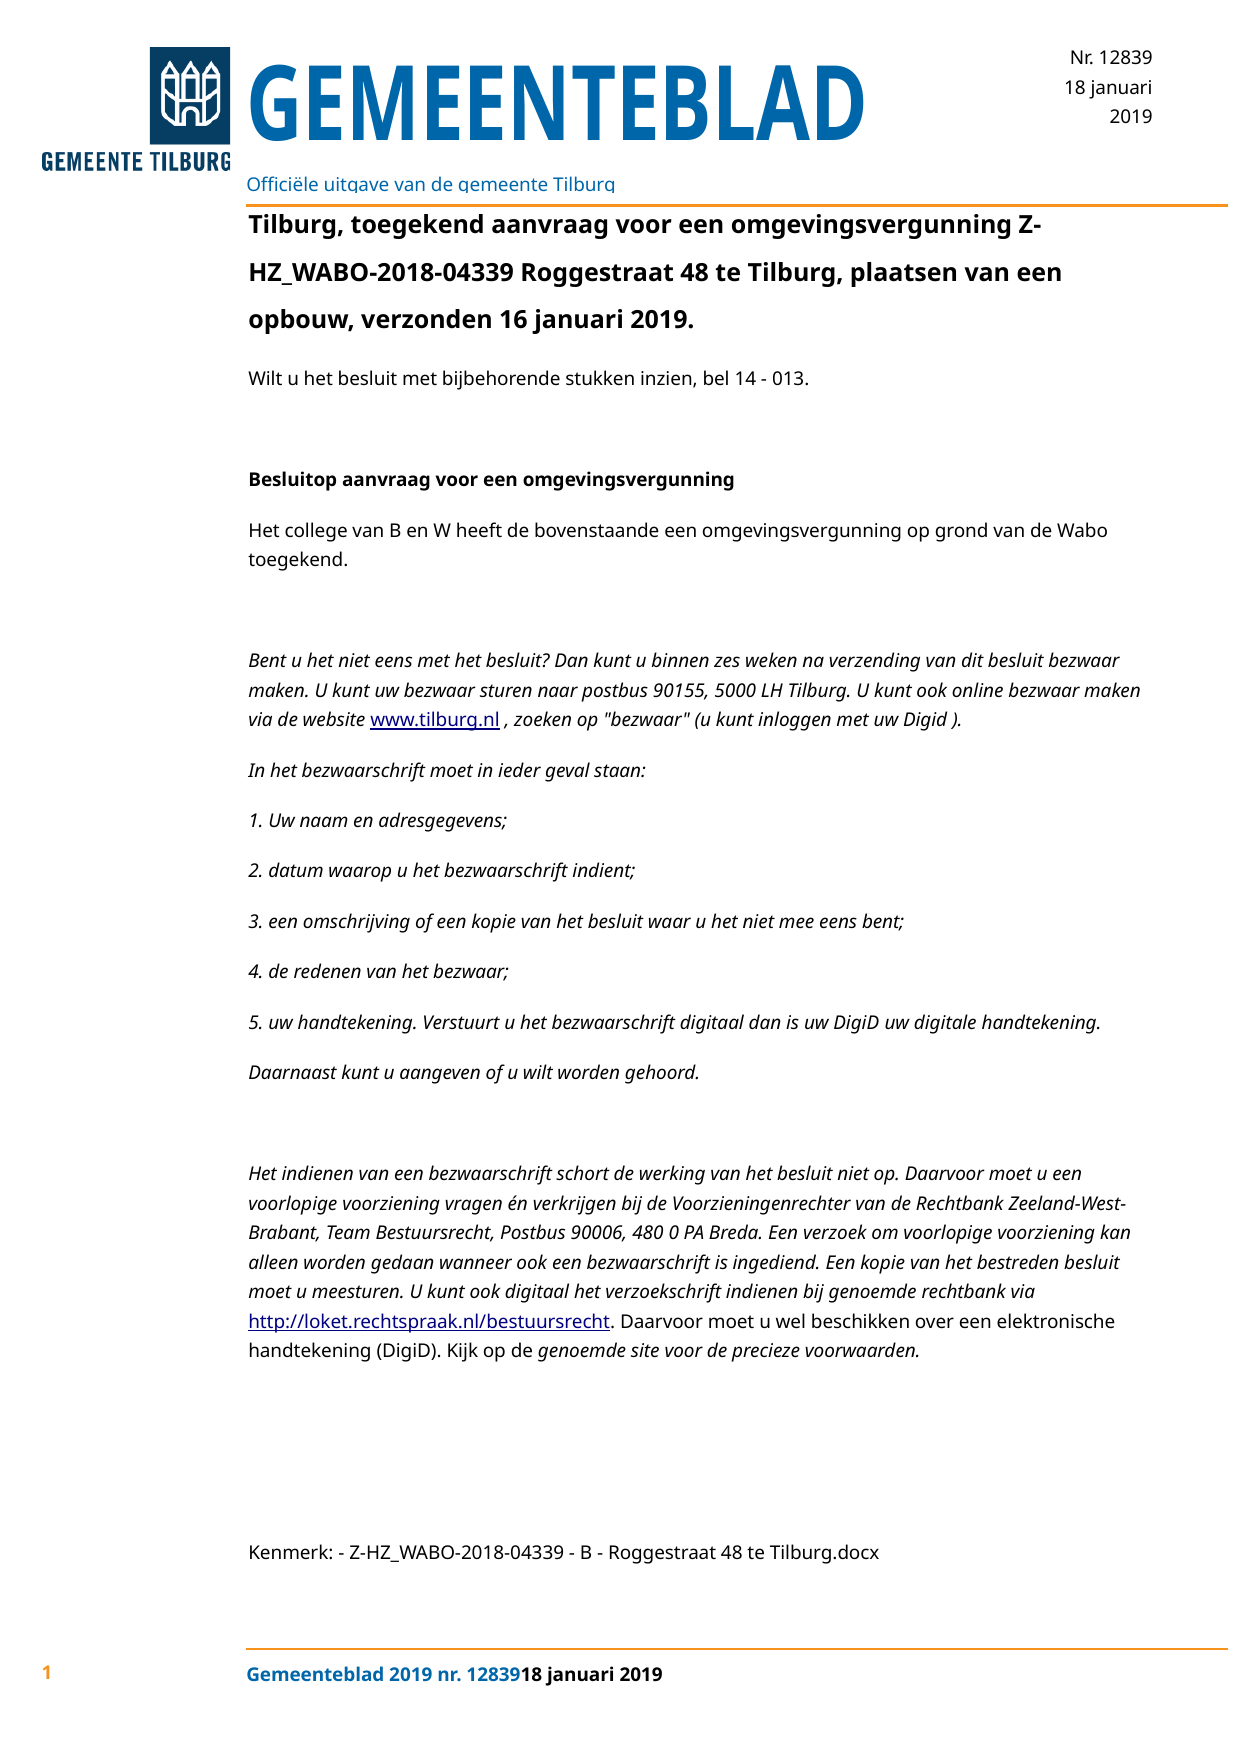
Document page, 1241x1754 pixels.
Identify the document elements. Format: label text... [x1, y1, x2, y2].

text Het college van B en W heeft de bovenstaande een omgevingsvergunning op grond van de Wabo toegekend. [248, 517, 1152, 572]
text 2. datum waarop u het bezwaarschrift indient; [248, 858, 1152, 883]
text Het indienen van een bezwaarschrift schort de werking van het besluit niet op. Daarvoor moet u een voorlopige voorziening vragen én verkrijgen bij de Voorzieningenrechter van de Rechtbank Zeeland-West-Brabant, Team Bestuursrecht, Postbus 90006, 480 0 PA Breda. Een verzoek om voorlopige voorziening kan alleen worden gedaan wanneer ook een bezwaarschrift is ingediend. Een kopie van het bestreden besluit moet u meesturen. U kunt ook digitaal het verzoekschrift indienen bij genoemde rechtbank via http://loket.rechtspraak.nl/bestuursrecht. Daarvoor moet u wel beschikken over een elektronische handtekening (DigiD). Kijk op de genoemde site voor de precieze voorwaarden. [248, 1160, 1152, 1363]
picture [41, 47, 231, 172]
text Kenmerk: - Z-HZ_WABO-2018-04339 - B - Roggestraat 48 te Tilburg.docx [248, 1539, 1152, 1565]
text Besluitop aanvraag voor een omgevingsvergunning [248, 466, 1152, 492]
text 5. uw handtekening. Verstuurt u het bezwaarschrift digitaal dan is uw DigiD uw digitale handtekening. [248, 1009, 1152, 1034]
text Tilburg, toegekend aanvraag voor een omgevingsvergunning Z-HZ_WABO-2018-04339 Roggestraat 48 te Tilburg, plaatsen van een opbouw, verzonden 16 januari 2019. [248, 207, 1152, 336]
text Wilt u het besluit met bijbehorende stukken inzien, bel 14 - 013. [248, 366, 1152, 391]
text 3. een omschrijving of een kopie van het besluit waar u het niet mee eens bent; [248, 908, 1152, 934]
text 1. Uw naam en adresgegevens; [248, 807, 1152, 833]
text Daarnaast kunt u aangeven of u wilt worden gehoord. [248, 1059, 1152, 1085]
text 4. de redenen van het bezwaar; [248, 958, 1152, 984]
text In het bezwaarschrift moet in ieder geval staan: [248, 757, 1152, 782]
text Bent u het niet eens met het besluit? Dan kunt u binnen zes weken na verzending van dit besluit bezwaar maken. U kunt uw bezwaar sturen naar postbus 90155, 5000 LH Tilburg. U kunt ook online bezwaar maken via de website www.tilburg.nl , zoeken op "bezwaar" (u kunt inloggen met uw Digid ). [248, 647, 1152, 732]
